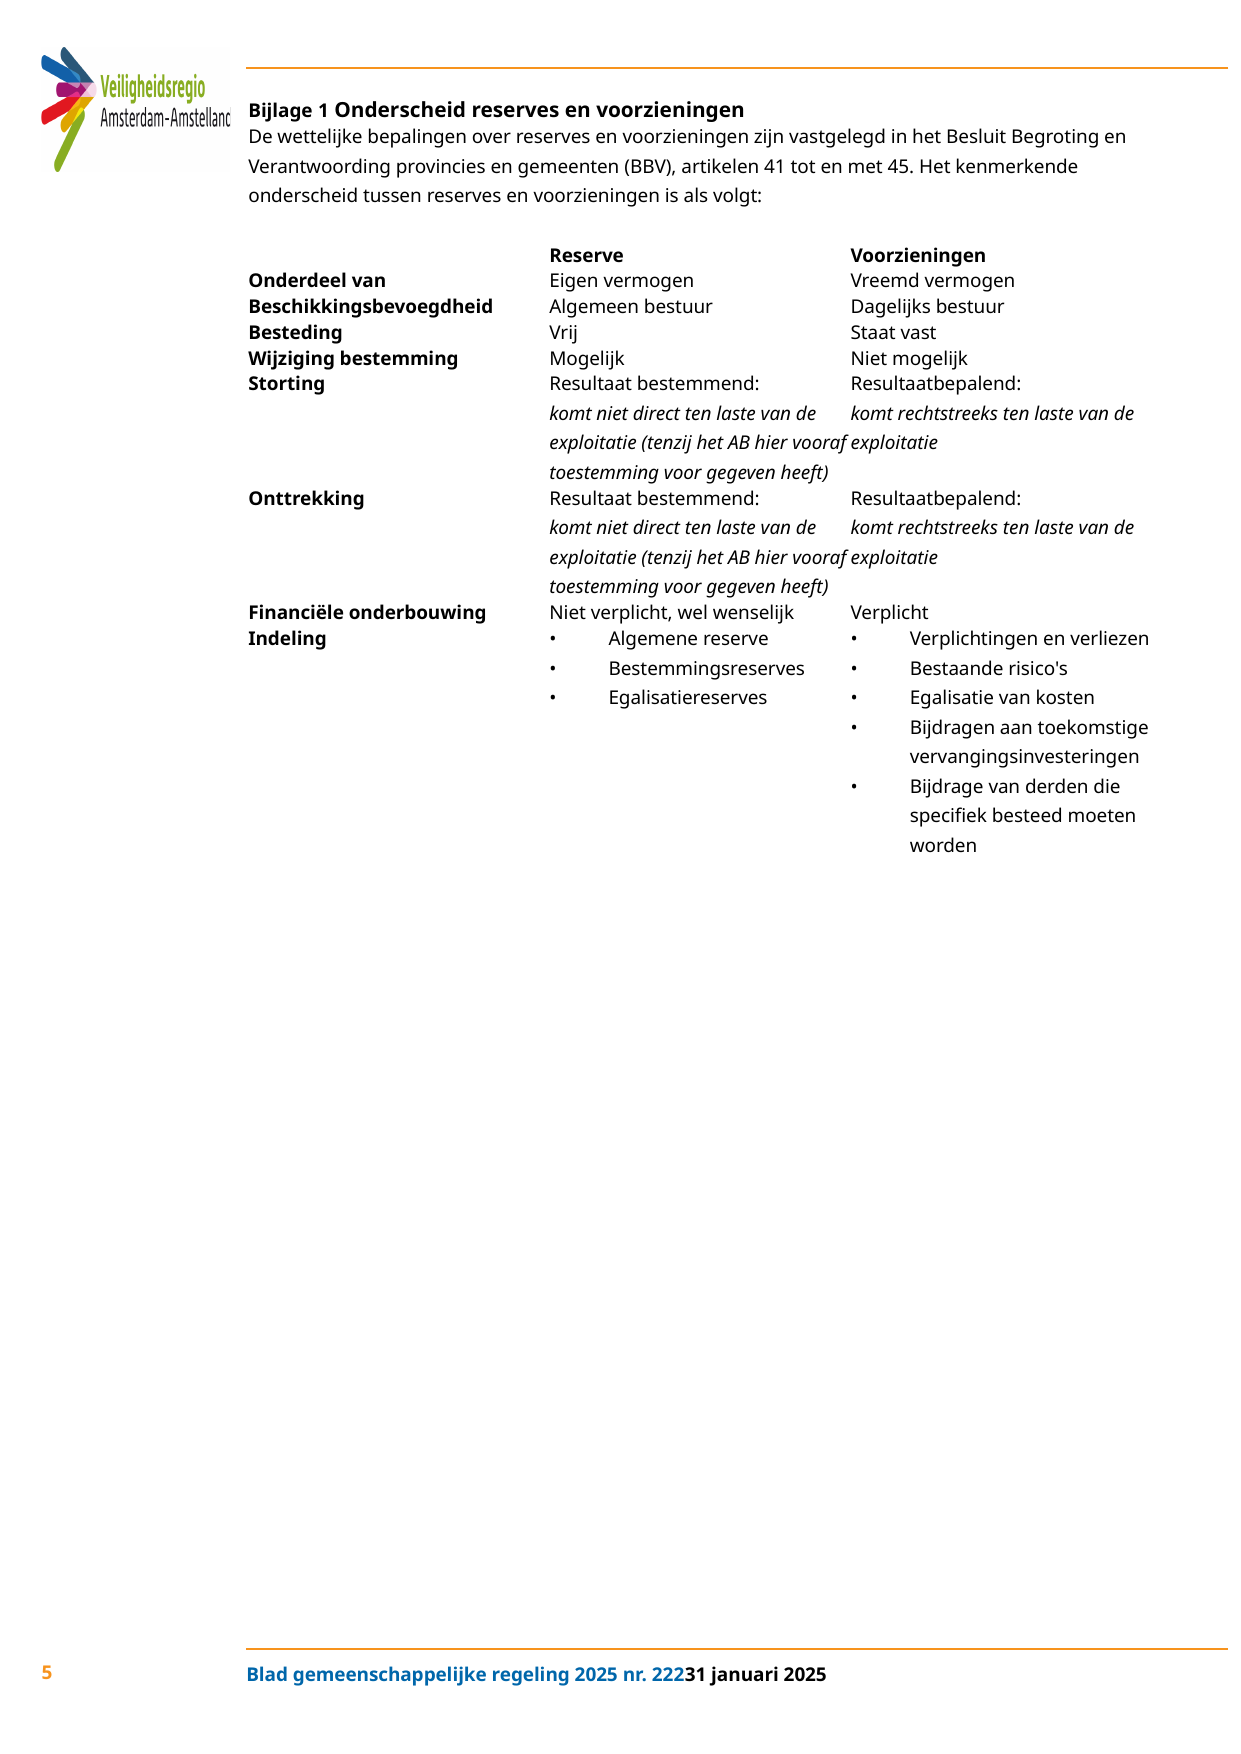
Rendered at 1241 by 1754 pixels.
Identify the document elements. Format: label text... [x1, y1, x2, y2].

text De wettelijke bepalingen over reserves en voorzieningen zijn vastgelegd in het Besluit Begroting en Verantwoording provincies en gemeenten (BBV), artikelen 41 tot en met 45. Het kenmerkende onderscheid tussen reserves en voorzieningen is als volgt: [248, 123, 1152, 208]
table_cell Resultaat bestemmend: komt niet direct ten laste van de exploitatie (tenzij het AB hier vooraf toestemming voor gegeven heeft) [549, 370, 850, 485]
table_cell Staat vast [850, 319, 1152, 345]
table_cell Resultaatbepalend: komt rechtstreeks ten laste van de exploitatie [850, 370, 1152, 485]
table_cell Storting [248, 370, 549, 485]
table_header Reserve [549, 242, 850, 267]
table_cell Besteding [248, 319, 549, 345]
table_cell Resultaatbepalend: komt rechtstreeks ten laste van de exploitatie [850, 485, 1152, 599]
table_cell Dagelijks bestuur [850, 293, 1152, 319]
table_cell Onderdeel van [248, 268, 549, 293]
table_cell Resultaat bestemmend: komt niet direct ten laste van de exploitatie (tenzij het AB hier vooraf toestemming voor gegeven heeft) [549, 485, 850, 599]
table_cell Indeling [248, 625, 549, 858]
picture [41, 47, 231, 172]
table_cell Onttrekking [248, 485, 549, 599]
table_cell Verplichtingen en verliezen Bestaande risico's Egalisatie van kosten Bijdragen aan toekomstige vervangingsinvesteringen Bijdrage van derden die specifiek besteed moeten worden [850, 625, 1152, 858]
table_cell Niet mogelijk [850, 345, 1152, 370]
table_cell Algemene reserve Bestemmingsreserves Egalisatiereserves [549, 625, 850, 858]
table_cell Vrij [549, 319, 850, 345]
text Bijlage 1 Onderscheid reserves en voorzieningen [248, 95, 1152, 123]
table_cell Verplicht [850, 599, 1152, 625]
table_cell Beschikkingsbevoegdheid [248, 293, 549, 319]
table_cell Financiële onderbouwing [248, 599, 549, 625]
table_header Voorzieningen [850, 242, 1152, 267]
table_cell Niet verplicht, wel wenselijk [549, 599, 850, 625]
table_cell Wijziging bestemming [248, 345, 549, 370]
table_header [248, 242, 549, 267]
table_cell Mogelijk [549, 345, 850, 370]
table_cell Vreemd vermogen [850, 268, 1152, 293]
table_cell Eigen vermogen [549, 268, 850, 293]
table_cell Algemeen bestuur [549, 293, 850, 319]
